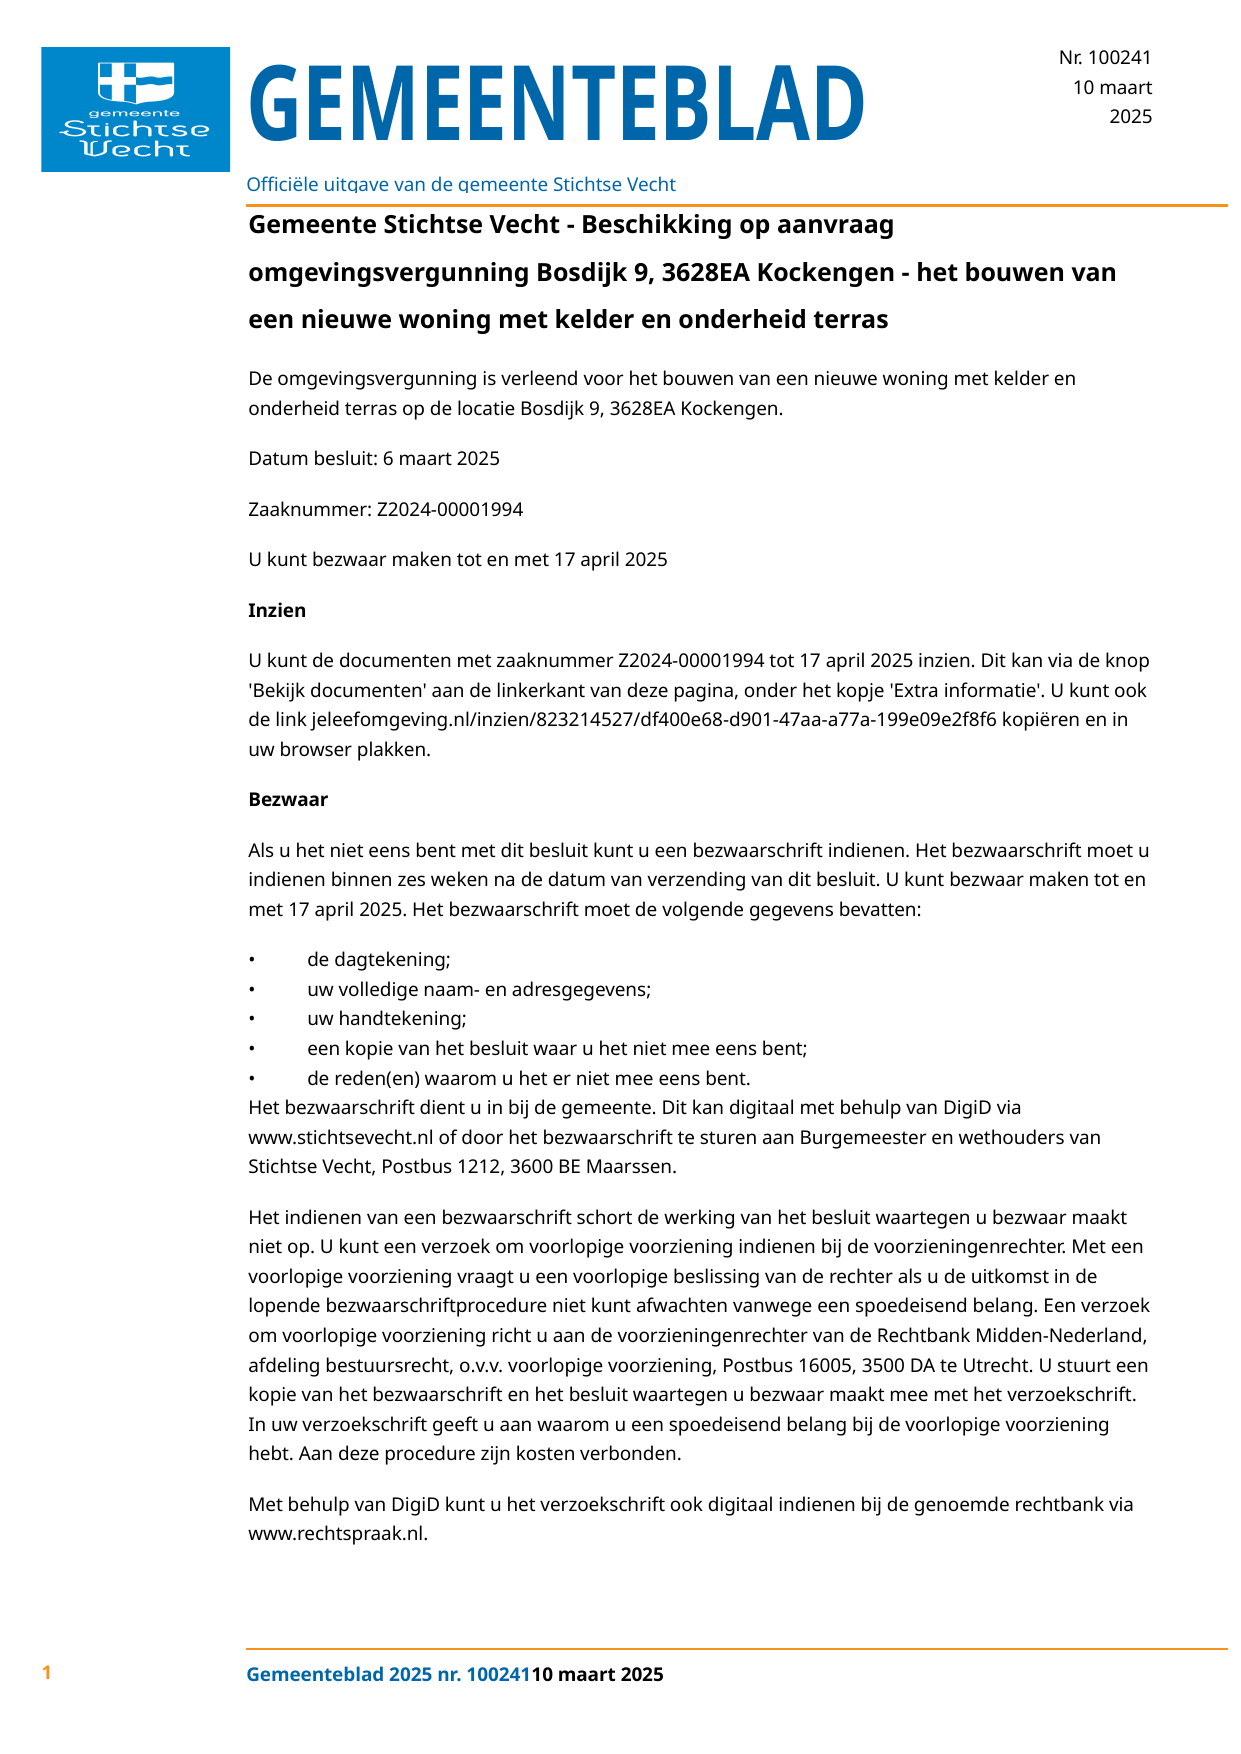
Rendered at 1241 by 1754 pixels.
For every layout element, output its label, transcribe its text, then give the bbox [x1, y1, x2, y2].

picture [99, 63, 135, 101]
text Met behulp van DigiD kunt u het verzoekschrift ook digitaal indienen bij de genoemde rechtbank via www.rechtspraak.nl. [248, 1491, 1152, 1546]
list de dagtekening; [248, 946, 1152, 972]
text Datum besluit: 6 maart 2025 [248, 446, 1152, 471]
list uw handtekening; [248, 1006, 1152, 1031]
list uw volledige naam- en adresgegevens; [248, 976, 1152, 1002]
text Bezwaar [248, 786, 1152, 812]
text Gemeente Stichtse Vecht - Beschikking op aanvraag omgevingsvergunning Bosdijk 9, 3628EA Kockengen - het bouwen van een nieuwe woning met kelder en onderheid terras [248, 207, 1152, 336]
list de reden(en) waarom u het er niet mee eens bent. [248, 1065, 1152, 1090]
list een kopie van het besluit waar u het niet mee eens bent; [248, 1035, 1152, 1061]
text Als u het niet eens bent met dit besluit kunt u een bezwaarschrift indienen. Het bezwaarschrift moet u indienen binnen zes weken na de datum van verzending van dit besluit. U kunt bezwaar maken tot en met 17 april 2025. Het bezwaarschrift moet de volgende gegevens bevatten: [248, 837, 1152, 922]
text Zaaknummer: Z2024-00001994 [248, 496, 1152, 522]
text Inzien [248, 597, 1152, 622]
text Het indienen van een bezwaarschrift schort de werking van het besluit waartegen u bezwaar maakt niet op. U kunt een verzoek om voorlopige voorziening indienen bij de voorzieningenrechter. Met een voorlopige voorziening vraagt u een voorlopige beslissing van de rechter als u de uitkomst in de lopende bezwaarschriftprocedure niet kunt afwachten vanwege een spoedeisend belang. Een verzoek om voorlopige voorziening richt u aan de voorzieningenrechter van de Rechtbank Midden-Nederland, afdeling bestuursrecht, o.v.v. voorlopige voorziening, Postbus 16005, 3500 DA te Utrecht. U stuurt een kopie van het bezwaarschrift en het besluit waartegen u bezwaar maakt mee met het verzoekschrift. In uw verzoekschrift geeft u aan waarom u een spoedeisend belang bij de voorlopige voorziening hebt. Aan deze procedure zijn kosten verbonden. [248, 1204, 1152, 1466]
text De omgevingsvergunning is verleend voor het bouwen van een nieuwe woning met kelder en onderheid terras op de locatie Bosdijk 9, 3628EA Kockengen. [248, 366, 1152, 421]
text U kunt de documenten met zaaknummer Z2024-00001994 tot 17 april 2025 inzien. Dit kan via de knop 'Bekijk documenten' aan de linkerkant van deze pagina, onder het kopje 'Extra informatie'. U kunt ook de link jeleefomgeving.nl/inzien/823214527/df400e68-d901-47aa-a77a-199e09e2f8f6 kopiëren en in uw browser plakken. [248, 647, 1152, 762]
text Het bezwaarschrift dient u in bij de gemeente. Dit kan digitaal met behulp van DigiD via www.stichtsevecht.nl of door het bezwaarschrift te sturen aan Burgemeester en wethouders van Stichtse Vecht, Postbus 1212, 3600 BE Maarssen. [248, 1094, 1152, 1179]
text U kunt bezwaar maken tot en met 17 april 2025 [248, 546, 1152, 572]
picture [137, 63, 174, 103]
